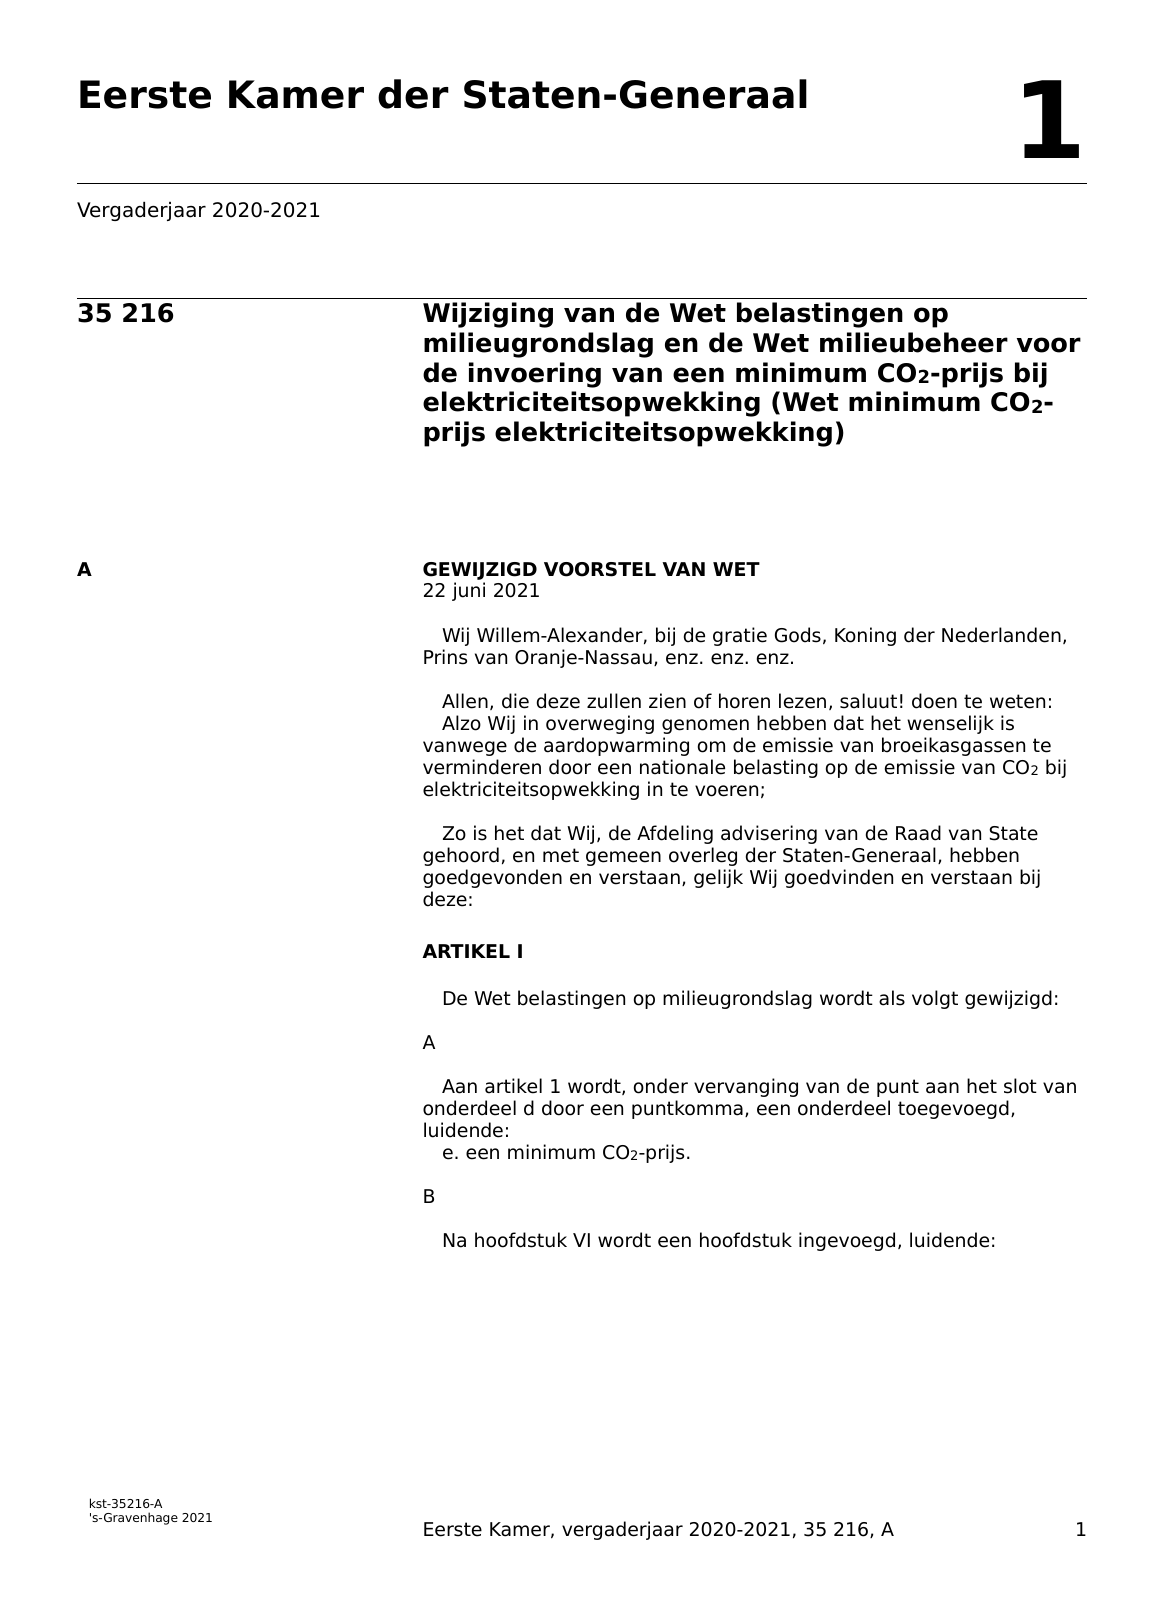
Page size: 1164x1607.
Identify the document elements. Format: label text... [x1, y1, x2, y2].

subtitle ARTIKEL I [422, 941, 1087, 963]
text Na hoofdstuk VI wordt een hoofdstuk ingevoegd, luidende: [422, 1230, 1087, 1252]
subtitle 35 216 Wijziging van de Wet belastingen op milieugrondslag en de Wet milieubeheer voor de invoering van een minimum CO2-prijs bij elektriciteitsopwekking (Wet minimum CO2-prijs elektriciteitsopwekking) [77, 299, 1087, 447]
text Allen, die deze zullen zien of horen lezen, saluut! doen te weten: [422, 691, 1087, 713]
text Aan artikel 1 wordt, onder vervanging van de punt aan het slot van onderdeel d door een puntkomma, een onderdeel toegevoegd, luidende: [422, 1076, 1087, 1142]
text Zo is het dat Wij, de Afdeling advisering van de Raad van State gehoord, en met gemeen overleg der Staten-Generaal, hebben goedgevonden en verstaan, gelijk Wij goedvinden en verstaan bij deze: [422, 823, 1087, 911]
text A [422, 1032, 1087, 1054]
text 's-Gravenhage 2021 [88, 1511, 323, 1525]
text Wij Willem-Alexander, bij de gratie Gods, Koning der Nederlanden, Prins van Oranje-Nassau, enz. enz. enz. [422, 624, 1087, 668]
text kst-35216-A [88, 1497, 323, 1511]
table_cell Vergaderjaar 2020-2021 [77, 184, 1087, 298]
text Alzo Wij in overweging genomen hebben dat het wenselijk is vanwege de aardopwarming om de emissie van broeikasgassen te verminderen door een nationale belasting op de emissie van CO2 bij elektriciteitsopwekking in te voeren; [422, 713, 1087, 801]
text e. een minimum CO2-prijs. [422, 1142, 1087, 1164]
subtitle A GEWIJZIGD VOORSTEL VAN WET [77, 558, 1087, 580]
table_header Eerste Kamer der Staten-Generaal [77, 59, 886, 183]
text B [422, 1186, 1087, 1208]
text De Wet belastingen op milieugrondslag wordt als volgt gewijzigd: [422, 988, 1087, 1010]
table_header 1 [886, 59, 1087, 183]
text 22 juni 2021 [422, 580, 1087, 602]
